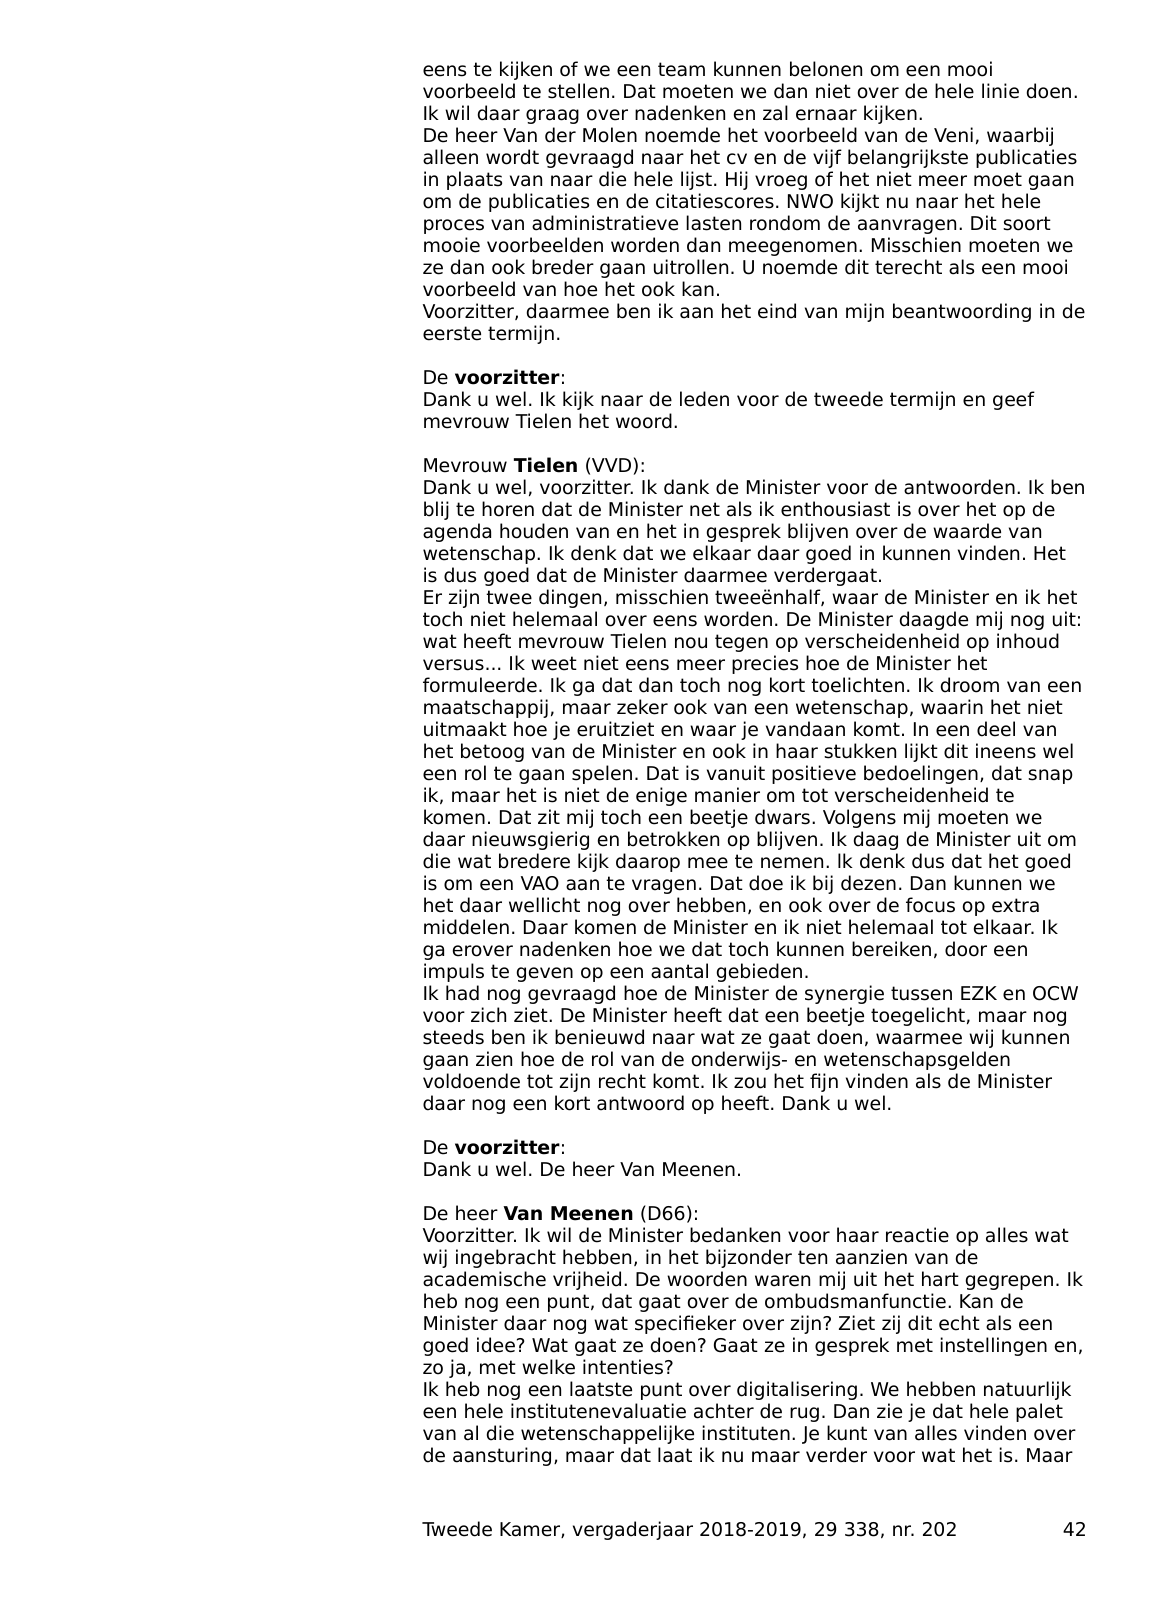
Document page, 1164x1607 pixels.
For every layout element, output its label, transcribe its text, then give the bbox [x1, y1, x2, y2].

text Dank u wel, voorzitter. Ik dank de Minister voor de antwoorden. Ik ben blij te horen dat de Minister net als ik enthousiast is over het op de agenda houden van en het in gesprek blijven over de waarde van wetenschap. Ik denk dat we elkaar daar goed in kunnen vinden. Het is dus goed dat de Minister daarmee verdergaat. [422, 477, 1087, 587]
text De heer Van der Molen noemde het voorbeeld van de Veni, waarbij alleen wordt gevraagd naar het cv en de vijf belangrijkste publicaties in plaats van naar die hele lijst. Hij vroeg of het niet meer moet gaan om de publicaties en de citatiescores. NWO kijkt nu naar het hele proces van administratieve lasten rondom de aanvragen. Dit soort mooie voorbeelden worden dan meegenomen. Misschien moeten we ze dan ook breder gaan uitrollen. U noemde dit terecht als een mooi voorbeeld van hoe het ook kan. [422, 125, 1087, 301]
text eens te kijken of we een team kunnen belonen om een mooi voorbeeld te stellen. Dat moeten we dan niet over de hele linie doen. Ik wil daar graag over nadenken en zal ernaar kijken. [422, 59, 1087, 125]
text Voorzitter. Ik wil de Minister bedanken voor haar reactie op alles wat wij ingebracht hebben, in het bijzonder ten aanzien van de academische vrijheid. De woorden waren mij uit het hart gegrepen. Ik heb nog een punt, dat gaat over de ombudsmanfunctie. Kan de Minister daar nog wat specifieker over zijn? Ziet zij dit echt als een goed idee? Wat gaat ze doen? Gaat ze in gesprek met instellingen en, zo ja, met welke intenties? [422, 1225, 1087, 1379]
text Ik heb nog een laatste punt over digitalisering. We hebben natuurlijk een hele institutenevaluatie achter de rug. Dan zie je dat hele palet van al die wetenschappelijke instituten. Je kunt van alles vinden over de aansturing, maar dat laat ik nu maar verder voor wat het is. Maar [422, 1379, 1087, 1467]
text Dank u wel. Ik kijk naar de leden voor de tweede termijn en geef mevrouw Tielen het woord. [422, 389, 1087, 433]
text De voorzitter: [422, 367, 1087, 389]
text Er zijn twee dingen, misschien tweeënhalf, waar de Minister en ik het toch niet helemaal over eens worden. De Minister daagde mij nog uit: wat heeft mevrouw Tielen nou tegen op verscheidenheid op inhoud versus... Ik weet niet eens meer precies hoe de Minister het formuleerde. Ik ga dat dan toch nog kort toelichten. Ik droom van een maatschappij, maar zeker ook van een wetenschap, waarin het niet uitmaakt hoe je eruitziet en waar je vandaan komt. In een deel van het betoog van de Minister en ook in haar stukken lijkt dit ineens wel een rol te gaan spelen. Dat is vanuit positieve bedoelingen, dat snap ik, maar het is niet de enige manier om tot verscheidenheid te komen. Dat zit mij toch een beetje dwars. Volgens mij moeten we daar nieuwsgierig en betrokken op blijven. Ik daag de Minister uit om die wat bredere kijk daarop mee te nemen. lk denk dus dat het goed is om een VAO aan te vragen. Dat doe ik bij dezen. Dan kunnen we het daar wellicht nog over hebben, en ook over de focus op extra middelen. Daar komen de Minister en ik niet helemaal tot elkaar. Ik ga erover nadenken hoe we dat toch kunnen bereiken, door een impuls te geven op een aantal gebieden. [422, 587, 1087, 983]
text De heer Van Meenen (D66): [422, 1203, 1087, 1225]
text De voorzitter: [422, 1137, 1087, 1159]
text Dank u wel. De heer Van Meenen. [422, 1159, 1087, 1181]
text Mevrouw Tielen (VVD): [422, 455, 1087, 477]
text Voorzitter, daarmee ben ik aan het eind van mijn beantwoording in de eerste termijn. [422, 301, 1087, 345]
text Ik had nog gevraagd hoe de Minister de synergie tussen EZK en OCW voor zich ziet. De Minister heeft dat een beetje toegelicht, maar nog steeds ben ik benieuwd naar wat ze gaat doen, waarmee wij kunnen gaan zien hoe de rol van de onderwijs- en wetenschapsgelden voldoende tot zijn recht komt. Ik zou het fijn vinden als de Minister daar nog een kort antwoord op heeft. Dank u wel. [422, 983, 1087, 1114]
